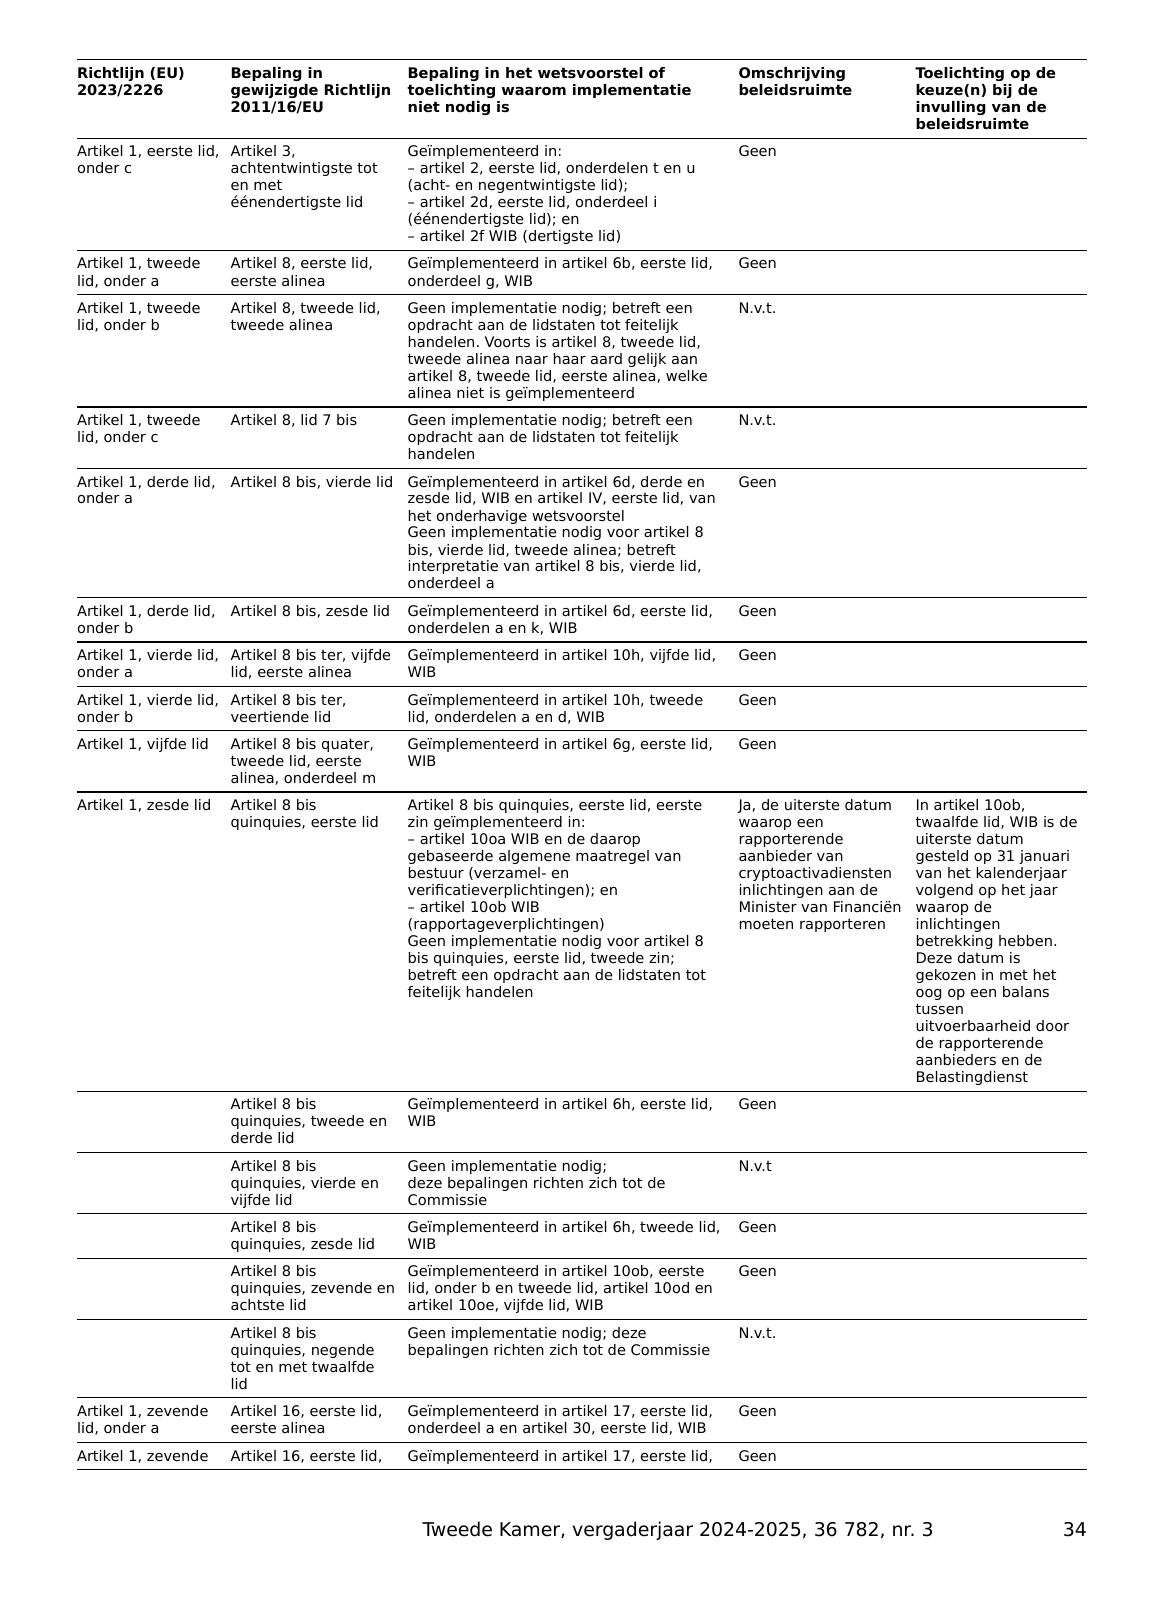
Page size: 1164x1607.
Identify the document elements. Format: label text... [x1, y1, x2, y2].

table_cell Artikel 8 bis quinquies, eerste lid, eerste zin geïmplementeerd in: – artikel 10oa WIB en de daarop gebaseerde algemene maatregel van bestuur (verzamel- en verificatieverplichtingen); en – artikel 10ob WIB (rapportageverplichtingen) Geen implementatie nodig voor artikel 8 bis quinquies, eerste lid, tweede zin; betreft een opdracht aan de lidstaten tot feitelijk handelen [402, 793, 732, 1091]
table_cell Artikel 8 bis, zesde lid [224, 598, 402, 641]
table_cell Geïmplementeerd in artikel 10h, tweede lid, onderdelen a en d, WIB [402, 687, 732, 730]
table_header Toelichting op de keuze(n) bij de invulling van de beleidsruimte [909, 60, 1087, 137]
table_cell [909, 1259, 1087, 1319]
table_cell Artikel 8 bis ter, vijfde lid, eerste alinea [224, 643, 402, 686]
table_cell Geen implementatie nodig; deze bepalingen richten zich tot de Commissie [402, 1153, 732, 1213]
table_cell [909, 731, 1087, 791]
table_cell Geen [732, 1092, 909, 1152]
table_cell Artikel 16, eerste lid, [224, 1443, 402, 1469]
table_cell [909, 1398, 1087, 1442]
table_cell Artikel 8 bis, vierde lid [224, 469, 402, 597]
table_cell Geen [732, 1214, 909, 1258]
table_cell Geen [732, 469, 909, 597]
table_cell Artikel 8 bis ter, veertiende lid [224, 687, 402, 730]
table_cell N.v.t. [732, 408, 909, 468]
table_cell [77, 1092, 224, 1152]
table_cell [77, 1214, 224, 1258]
table_cell [77, 1320, 224, 1397]
table_cell Artikel 1, vijfde lid [77, 731, 224, 791]
table_cell [909, 1092, 1087, 1152]
table_cell [909, 469, 1087, 597]
table_cell Geen [732, 731, 909, 791]
table_header Bepaling in het wetsvoorstel of toelichting waarom implementatie niet nodig is [402, 60, 732, 137]
table_cell Geen implementatie nodig; deze bepalingen richten zich tot de Commissie [402, 1320, 732, 1397]
table_cell Geen [732, 1259, 909, 1319]
table_cell Artikel 8, eerste lid, eerste alinea [224, 251, 402, 294]
table_cell Geen [732, 1398, 909, 1442]
table_cell [77, 1259, 224, 1319]
table_cell Geen implementatie nodig; betreft een opdracht aan de lidstaten tot feitelijk handelen [402, 408, 732, 468]
table_cell Geen [732, 598, 909, 641]
table_cell Geïmplementeerd in artikel 6h, tweede lid, WIB [402, 1214, 732, 1258]
table_cell Artikel 8, tweede lid, tweede alinea [224, 295, 402, 406]
table_cell [909, 1153, 1087, 1213]
table_cell Artikel 1, vierde lid, onder a [77, 643, 224, 686]
table_header Richtlijn (EU) 2023/2226 [77, 60, 224, 137]
table_cell Geïmplementeerd in artikel 10ob, eerste lid, onder b en tweede lid, artikel 10od en artikel 10oe, vijfde lid, WIB [402, 1259, 732, 1319]
table_cell Geen [732, 643, 909, 686]
table_cell Artikel 1, zesde lid [77, 793, 224, 1091]
table_cell [909, 295, 1087, 406]
table_cell Geïmplementeerd in artikel 17, eerste lid, [402, 1443, 732, 1469]
table_cell Artikel 8 bis quinquies, zevende en achtste lid [224, 1259, 402, 1319]
table_cell Artikel 1, zevende lid, onder a [77, 1398, 224, 1442]
table_cell Geen [732, 139, 909, 250]
table_cell Artikel 1, tweede lid, onder c [77, 408, 224, 468]
table_cell Geïmplementeerd in artikel 6b, eerste lid, onderdeel g, WIB [402, 251, 732, 294]
table_cell Artikel 1, vierde lid, onder b [77, 687, 224, 730]
table_cell N.v.t [732, 1153, 909, 1213]
table_cell Artikel 1, derde lid, onder b [77, 598, 224, 641]
table_cell Artikel 16, eerste lid, eerste alinea [224, 1398, 402, 1442]
table_cell Artikel 1, tweede lid, onder b [77, 295, 224, 406]
table_cell Geïmplementeerd in artikel 6d, derde en zesde lid, WIB en artikel IV, eerste lid, van het onderhavige wetsvoorstel Geen implementatie nodig voor artikel 8 bis, vierde lid, tweede alinea; betreft interpretatie van artikel 8 bis, vierde lid, onderdeel a [402, 469, 732, 597]
table_cell Artikel 3, achtentwintigste tot en met éénendertigste lid [224, 139, 402, 250]
table_cell Artikel 1, zevende [77, 1443, 224, 1469]
table_cell [909, 1443, 1087, 1469]
table_cell Artikel 1, derde lid, onder a [77, 469, 224, 597]
table_cell Artikel 8, lid 7 bis [224, 408, 402, 468]
table_cell [909, 139, 1087, 250]
table_cell [909, 687, 1087, 730]
table_cell In artikel 10ob, twaalfde lid, WIB is de uiterste datum gesteld op 31 januari van het kalenderjaar volgend op het jaar waarop de inlichtingen betrekking hebben. Deze datum is gekozen in met het oog op een balans tussen uitvoerbaarheid door de rapporterende aanbieders en de Belastingdienst [909, 793, 1087, 1091]
table_header Omschrijving beleidsruimte [732, 60, 909, 137]
table_cell [77, 1153, 224, 1213]
table_cell Geïmplementeerd in artikel 6d, eerste lid, onderdelen a en k, WIB [402, 598, 732, 641]
table_cell Geïmplementeerd in artikel 17, eerste lid, onderdeel a en artikel 30, eerste lid, WIB [402, 1398, 732, 1442]
table_cell Geïmplementeerd in artikel 10h, vijfde lid, WIB [402, 643, 732, 686]
table_cell Artikel 1, eerste lid, onder c [77, 139, 224, 250]
table_cell Geen implementatie nodig; betreft een opdracht aan de lidstaten tot feitelijk handelen. Voorts is artikel 8, tweede lid, tweede alinea naar haar aard gelijk aan artikel 8, tweede lid, eerste alinea, welke alinea niet is geïmplementeerd [402, 295, 732, 406]
table_cell [909, 643, 1087, 686]
table_cell Geïmplementeerd in artikel 6h, eerste lid, WIB [402, 1092, 732, 1152]
table_cell Artikel 8 bis quater, tweede lid, eerste alinea, onderdeel m [224, 731, 402, 791]
table_cell Geen [732, 687, 909, 730]
table_cell Artikel 8 bis quinquies, tweede en derde lid [224, 1092, 402, 1152]
table_header Bepaling in gewijzigde Richtlijn 2011/16/EU [224, 60, 402, 137]
table_cell Artikel 8 bis quinquies, zesde lid [224, 1214, 402, 1258]
table_cell Geïmplementeerd in: – artikel 2, eerste lid, onderdelen t en u (acht- en negentwintigste lid); – artikel 2d, eerste lid, onderdeel i (éénendertigste lid); en – artikel 2f WIB (dertigste lid) [402, 139, 732, 250]
table_cell Artikel 1, tweede lid, onder a [77, 251, 224, 294]
table_cell Ja, de uiterste datum waarop een rapporterende aanbieder van cryptoactivadiensten inlichtingen aan de Minister van Financiën moeten rapporteren [732, 793, 909, 1091]
table_cell Geen [732, 1443, 909, 1469]
table_cell Geïmplementeerd in artikel 6g, eerste lid, WIB [402, 731, 732, 791]
table_cell [909, 408, 1087, 468]
table_cell Artikel 8 bis quinquies, vierde en vijfde lid [224, 1153, 402, 1213]
table_cell Artikel 8 bis quinquies, negende tot en met twaalfde lid [224, 1320, 402, 1397]
table_cell N.v.t. [732, 295, 909, 406]
table_cell [909, 251, 1087, 294]
table_cell [909, 598, 1087, 641]
table_cell [909, 1214, 1087, 1258]
table_cell Artikel 8 bis quinquies, eerste lid [224, 793, 402, 1091]
table_cell Geen [732, 251, 909, 294]
table_cell [909, 1320, 1087, 1397]
table_cell N.v.t. [732, 1320, 909, 1397]
